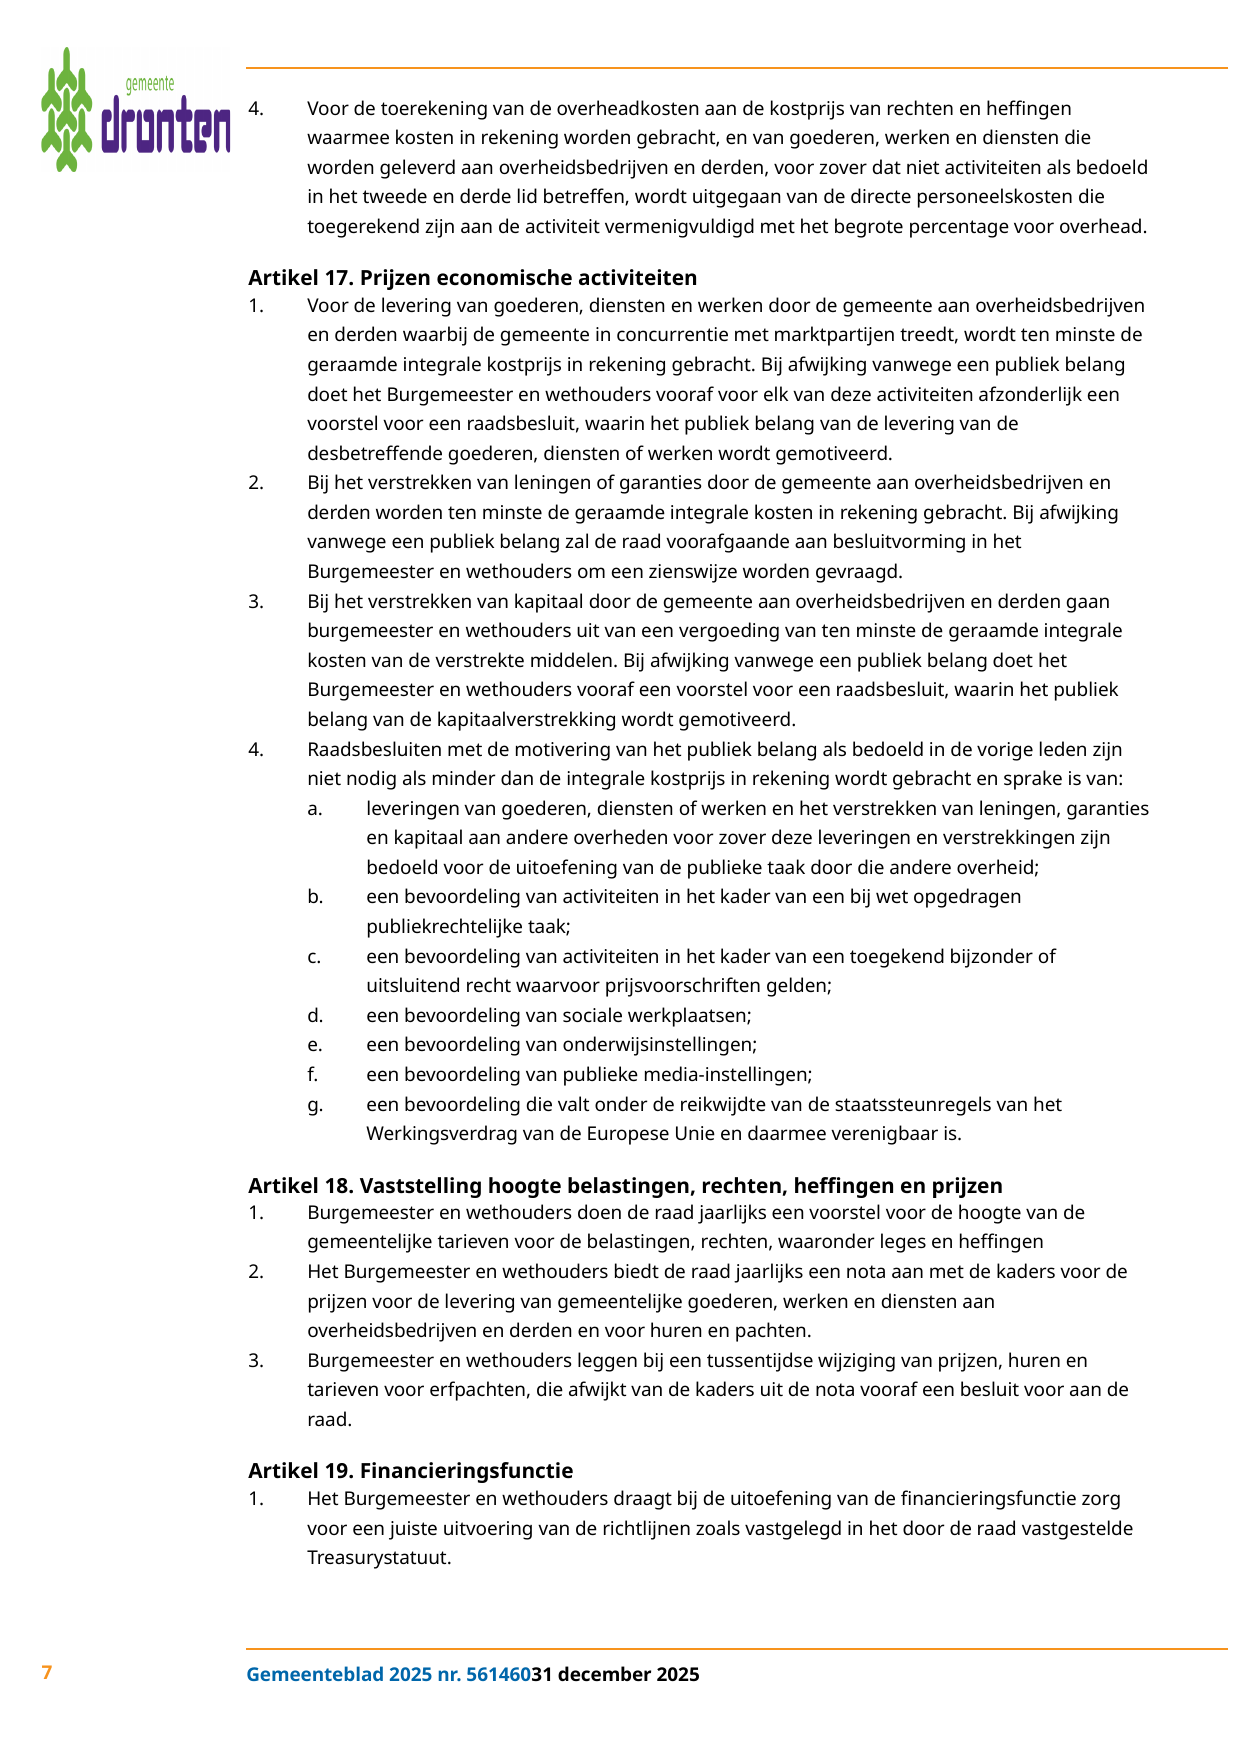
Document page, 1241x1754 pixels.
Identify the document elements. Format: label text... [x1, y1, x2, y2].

picture [41, 47, 231, 172]
list Bij het verstrekken van leningen of garanties door de gemeente aan overheidsbedrijven en derden worden ten minste de geraamde integrale kosten in rekening gebracht. Bij afwijking vanwege een publiek belang zal de raad voorafgaande aan besluitvorming in het Burgemeester en wethouders om een zienswijze worden gevraagd. [248, 469, 1152, 584]
text Artikel 19. Financieringsfunctie [248, 1457, 1152, 1485]
list Burgemeester en wethouders doen de raad jaarlijks een voorstel voor de hoogte van de gemeentelijke tarieven voor de belastingen, rechten, waaronder leges en heffingen [248, 1199, 1152, 1254]
list Burgemeester en wethouders leggen bij een tussentijdse wijziging van prijzen, huren en tarieven voor erfpachten, die afwijkt van de kaders uit de nota vooraf een besluit voor aan de raad. [248, 1347, 1152, 1432]
list een bevoordeling van activiteiten in het kader van een toegekend bijzonder of uitsluitend recht waarvoor prijsvoorschriften gelden; [307, 943, 1152, 998]
list een bevoordeling van onderwijsinstellingen; [307, 1032, 1152, 1057]
list Bij het verstrekken van kapitaal door de gemeente aan overheidsbedrijven en derden gaan burgemeester en wethouders uit van een vergoeding van ten minste de geraamde integrale kosten van de verstrekte middelen. Bij afwijking vanwege een publiek belang doet het Burgemeester en wethouders vooraf een voorstel voor een raadsbesluit, waarin het publiek belang van de kapitaalverstrekking wordt gemotiveerd. [248, 588, 1152, 732]
list Het Burgemeester en wethouders draagt bij de uitoefening van de financieringsfunctie zorg voor een juiste uitvoering van de richtlijnen zoals vastgelegd in het door de raad vastgestelde Treasurystatuut. [248, 1485, 1152, 1570]
list leveringen van goederen, diensten of werken en het verstrekken van leningen, garanties en kapitaal aan andere overheden voor zover deze leveringen en verstrekkingen zijn bedoeld voor de uitoefening van de publieke taak door die andere overheid; [307, 795, 1152, 880]
list een bevoordeling die valt onder de reikwijdte van de staatssteunregels van het Werkingsverdrag van de Europese Unie en daarmee verenigbaar is. [307, 1091, 1152, 1146]
list een bevoordeling van sociale werkplaatsen; [307, 1002, 1152, 1028]
list Voor de levering van goederen, diensten en werken door de gemeente aan overheidsbedrijven en derden waarbij de gemeente in concurrentie met marktpartijen treedt, wordt ten minste de geraamde integrale kostprijs in rekening gebracht. Bij afwijking vanwege een publiek belang doet het Burgemeester en wethouders vooraf voor elk van deze activiteiten afzonderlijk een voorstel voor een raadsbesluit, waarin het publiek belang van de levering van de desbetreffende goederen, diensten of werken wordt gemotiveerd. [248, 292, 1152, 466]
list een bevoordeling van activiteiten in het kader van een bij wet opgedragen publiekrechtelijke taak; [307, 884, 1152, 939]
list een bevoordeling van publieke media-instellingen; [307, 1061, 1152, 1087]
list Het Burgemeester en wethouders biedt de raad jaarlijks een nota aan met de kaders voor de prijzen voor de levering van gemeentelijke goederen, werken en diensten aan overheidsbedrijven en derden en voor huren en pachten. [248, 1258, 1152, 1343]
list Voor de toerekening van de overheadkosten aan de kostprijs van rechten en heffingen waarmee kosten in rekening worden gebracht, en van goederen, werken en diensten die worden geleverd aan overheidsbedrijven en derden, voor zover dat niet activiteiten als bedoeld in het tweede en derde lid betreffen, wordt uitgegaan van de directe personeelskosten die toegerekend zijn aan de activiteit vermenigvuldigd met het begrote percentage voor overhead. [248, 95, 1152, 239]
list Raadsbesluiten met de motivering van het publiek belang als bedoeld in de vorige leden zijn niet nodig als minder dan de integrale kostprijs in rekening wordt gebracht en sprake is van: [248, 736, 1152, 791]
text Artikel 18. Vaststelling hoogte belastingen, rechten, heffingen en prijzen [248, 1171, 1152, 1199]
text Artikel 17. Prijzen economische activiteiten [248, 263, 1152, 292]
